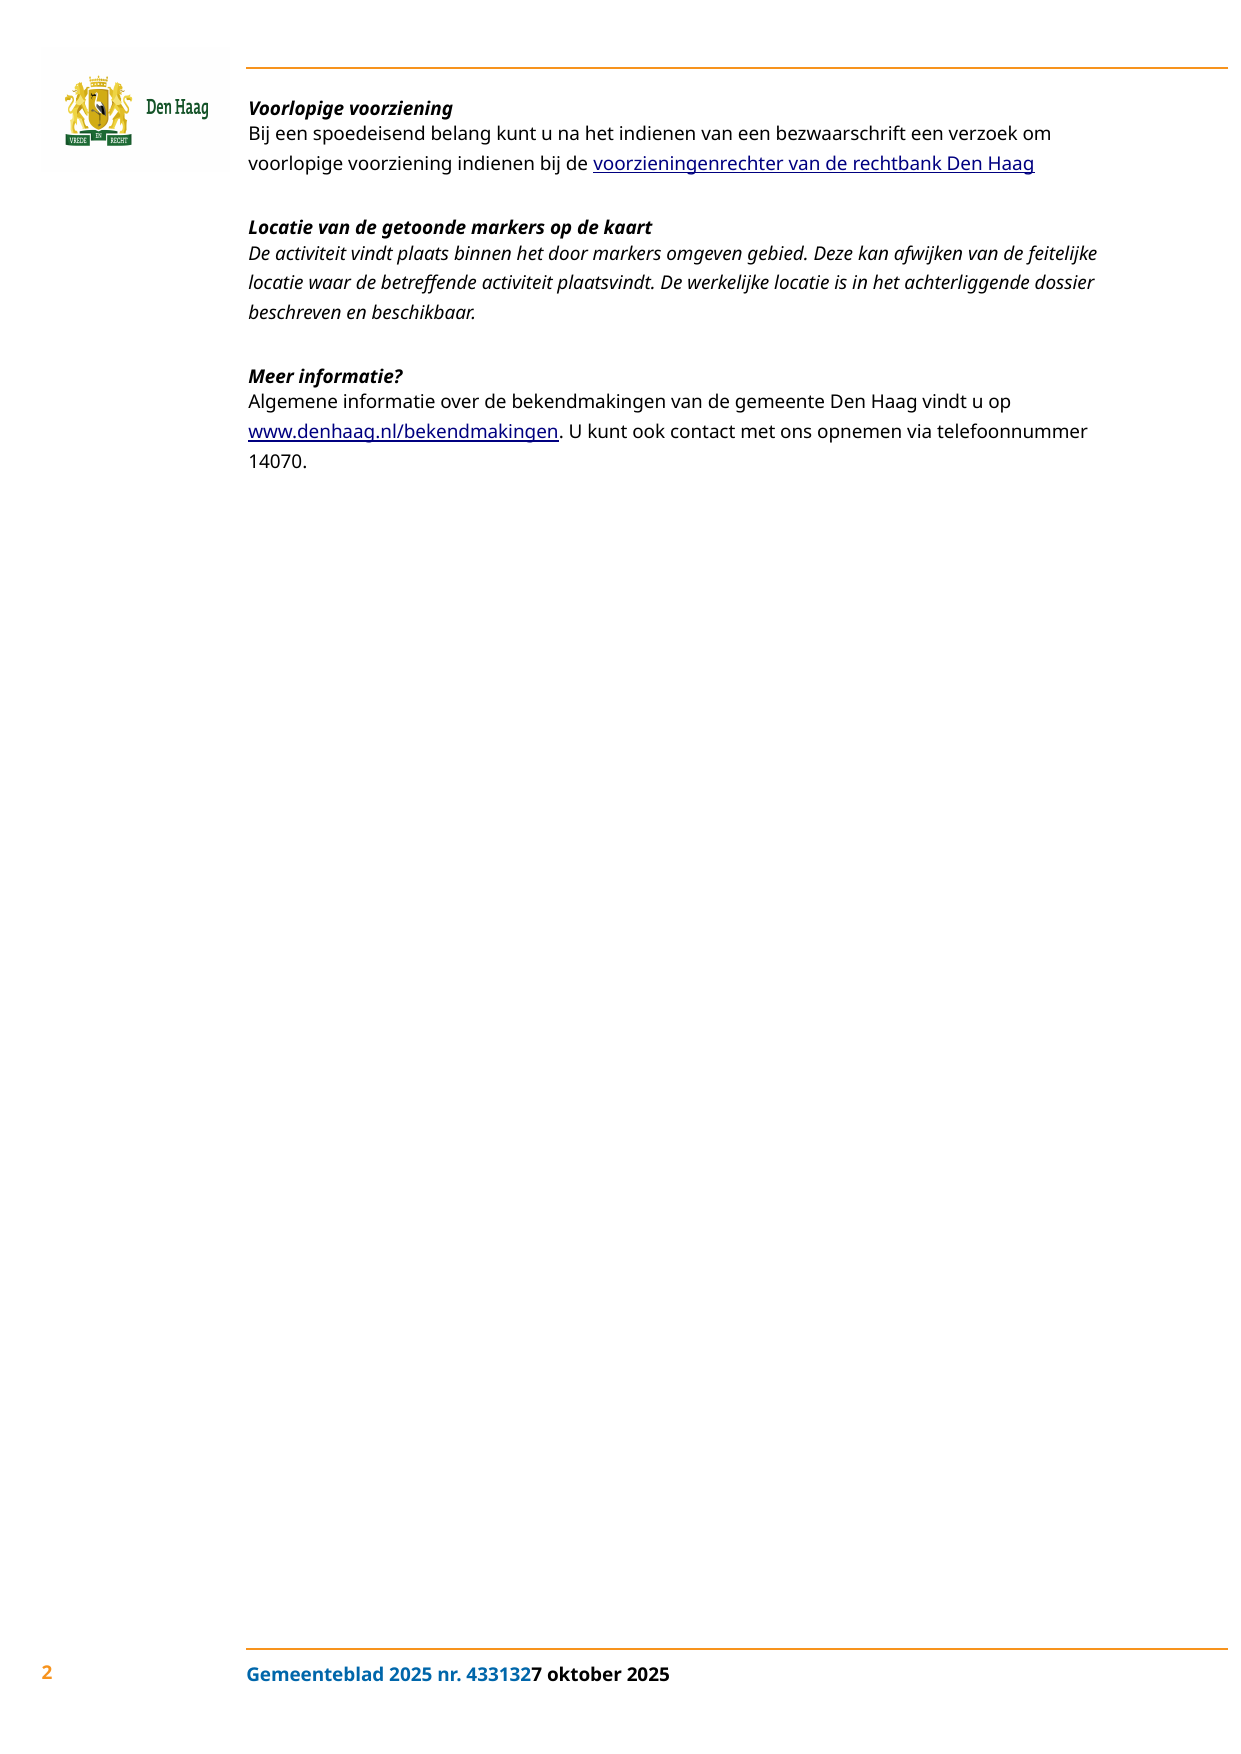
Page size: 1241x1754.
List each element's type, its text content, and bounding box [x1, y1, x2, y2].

text Locatie van de getoonde markers op de kaart [248, 214, 1152, 240]
text Algemene informatie over de bekendmakingen van de gemeente Den Haag vindt u op www.denhaag.nl/bekendmakingen. U kunt ook contact met ons opnemen via telefoonnummer 14070. [248, 389, 1152, 473]
text Bij een spoedeisend belang kunt u na het indienen van een bezwaarschrift een verzoek om voorlopige voorziening indienen bij de voorzieningenrechter van de rechtbank Den Haag [248, 121, 1152, 176]
text Voorlopige voorziening [248, 95, 1152, 121]
text Meer informatie? [248, 363, 1152, 389]
picture [41, 47, 231, 172]
text De activiteit vindt plaats binnen het door markers omgeven gebied. Deze kan afwijken van de feitelijke locatie waar de betreffende activiteit plaatsvindt. De werkelijke locatie is in het achterliggende dossier beschreven en beschikbaar. [248, 240, 1152, 325]
